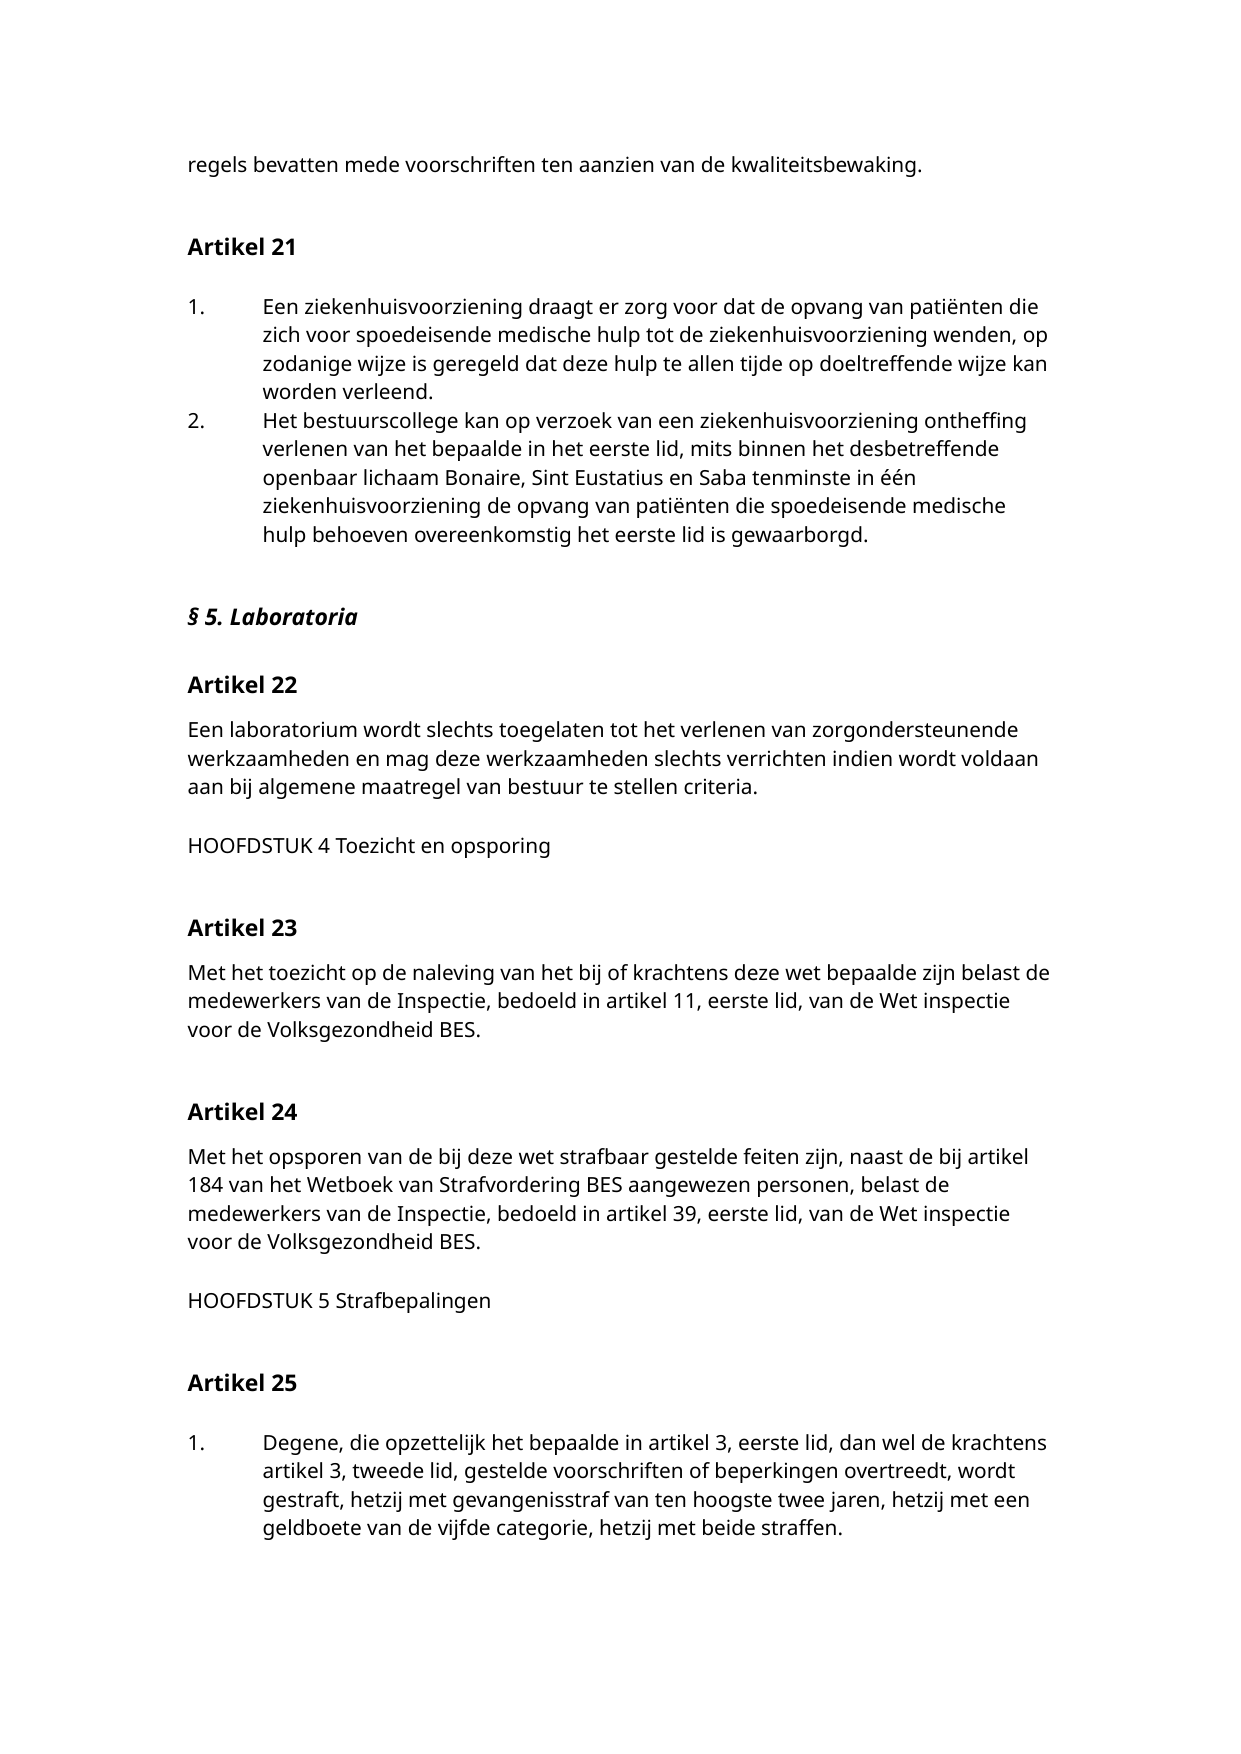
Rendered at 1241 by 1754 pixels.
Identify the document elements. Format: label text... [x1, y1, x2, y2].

text Met het toezicht op de naleving van het bij of krachtens deze wet bepaalde zijn belast de medewerkers van de Inspectie, bedoeld in artikel 11, eerste lid, van de Wet inspectie voor de Volksgezondheid BES. [187, 958, 1053, 1043]
subtitle HOOFDSTUK 5 Strafbepalingen [187, 1286, 1053, 1314]
subtitle Artikel 23 [187, 912, 1053, 943]
text Een laboratorium wordt slechts toegelaten tot het verlenen van zorgondersteunende werkzaamheden en mag deze werkzaamheden slechts verrichten indien wordt voldaan aan bij algemene maatregel van bestuur te stellen criteria. [187, 716, 1053, 801]
text Met het opsporen van de bij deze wet strafbaar gestelde feiten zijn, naast de bij artikel 184 van het Wetboek van Strafvordering BES aangewezen personen, belast de medewerkers van de Inspectie, bedoeld in artikel 39, eerste lid, van de Wet inspectie voor de Volksgezondheid BES. [187, 1142, 1053, 1256]
subtitle Artikel 22 [187, 669, 1053, 701]
list Een ziekenhuisvoorziening draagt er zorg voor dat de opvang van patiënten die zich voor spoedeisende medische hulp tot de ziekenhuisvoorziening wenden, op zodanige wijze is geregeld dat deze hulp te allen tijde op doeltreffende wijze kan worden verleend. [187, 292, 1053, 406]
subtitle § 5. Laboratoria [187, 601, 1053, 632]
subtitle Artikel 24 [187, 1096, 1053, 1127]
text regels bevatten mede voorschriften ten aanzien van de kwaliteitsbewaking. [187, 150, 1053, 178]
list Degene, die opzettelijk het bepaalde in artikel 3, eerste lid, dan wel de krachtens artikel 3, tweede lid, gestelde voorschriften of beperkingen overtreedt, wordt gestraft, hetzij met gevangenisstraf van ten hoogste twee jaren, hetzij met een geldboete van de vijfde categorie, hetzij met beide straffen. [187, 1428, 1053, 1542]
subtitle HOOFDSTUK 4 Toezicht en opsporing [187, 831, 1053, 859]
subtitle Artikel 21 [187, 231, 1053, 262]
subtitle Artikel 25 [187, 1367, 1053, 1398]
list Het bestuurscollege kan op verzoek van een ziekenhuisvoorziening ontheffing verlenen van het bepaalde in het eerste lid, mits binnen het desbetreffende openbaar lichaam Bonaire, Sint Eustatius en Saba tenminste in één ziekenhuisvoorziening de opvang van patiënten die spoedeisende medische hulp behoeven overeenkomstig het eerste lid is gewaarborgd. [187, 406, 1053, 548]
